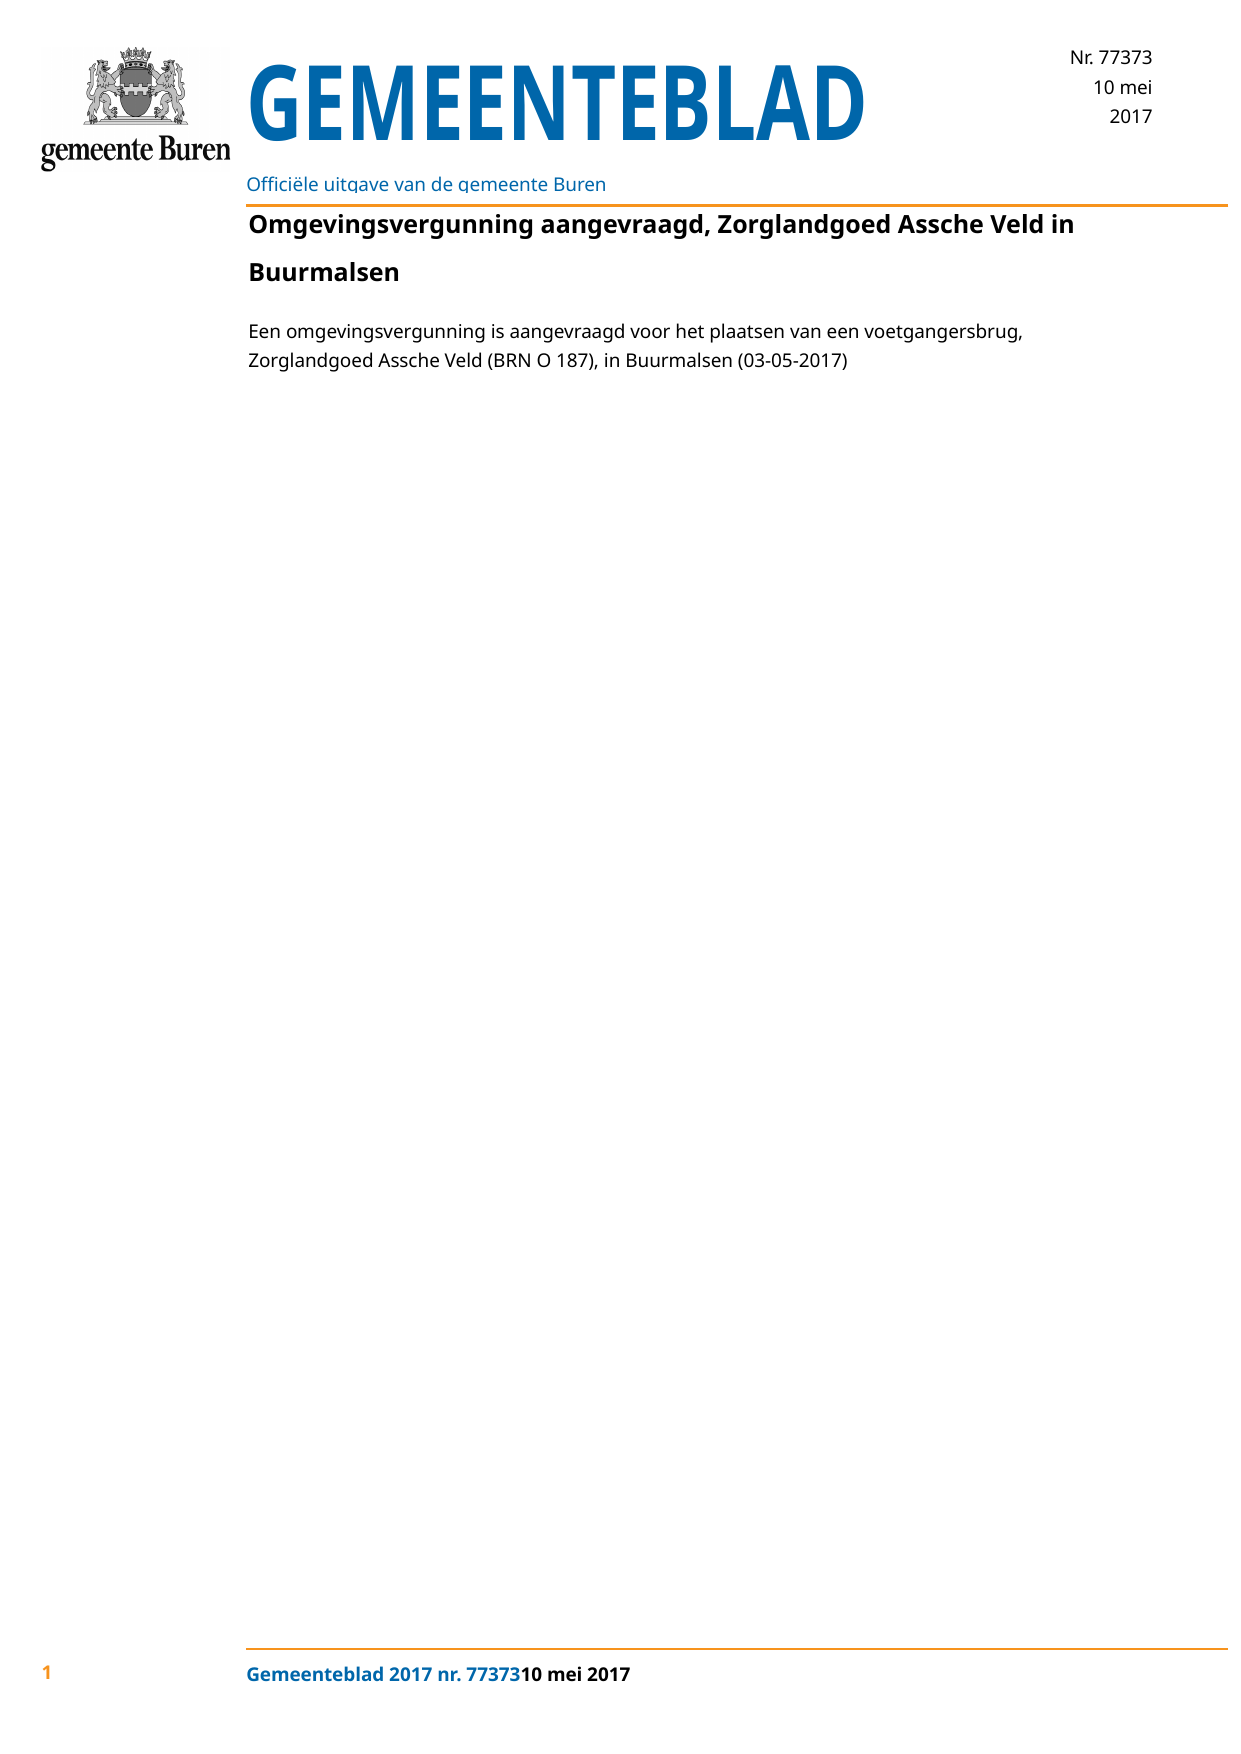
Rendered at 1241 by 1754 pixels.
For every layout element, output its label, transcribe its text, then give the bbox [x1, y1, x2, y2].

picture [41, 47, 231, 172]
text Een omgevingsvergunning is aangevraagd voor het plaatsen van een voetgangersbrug, Zorglandgoed Assche Veld (BRN O 187), in Buurmalsen (03-05-2017) [248, 318, 1152, 373]
text Omgevingsvergunning aangevraagd, Zorglandgoed Assche Veld in Buurmalsen [248, 207, 1152, 288]
